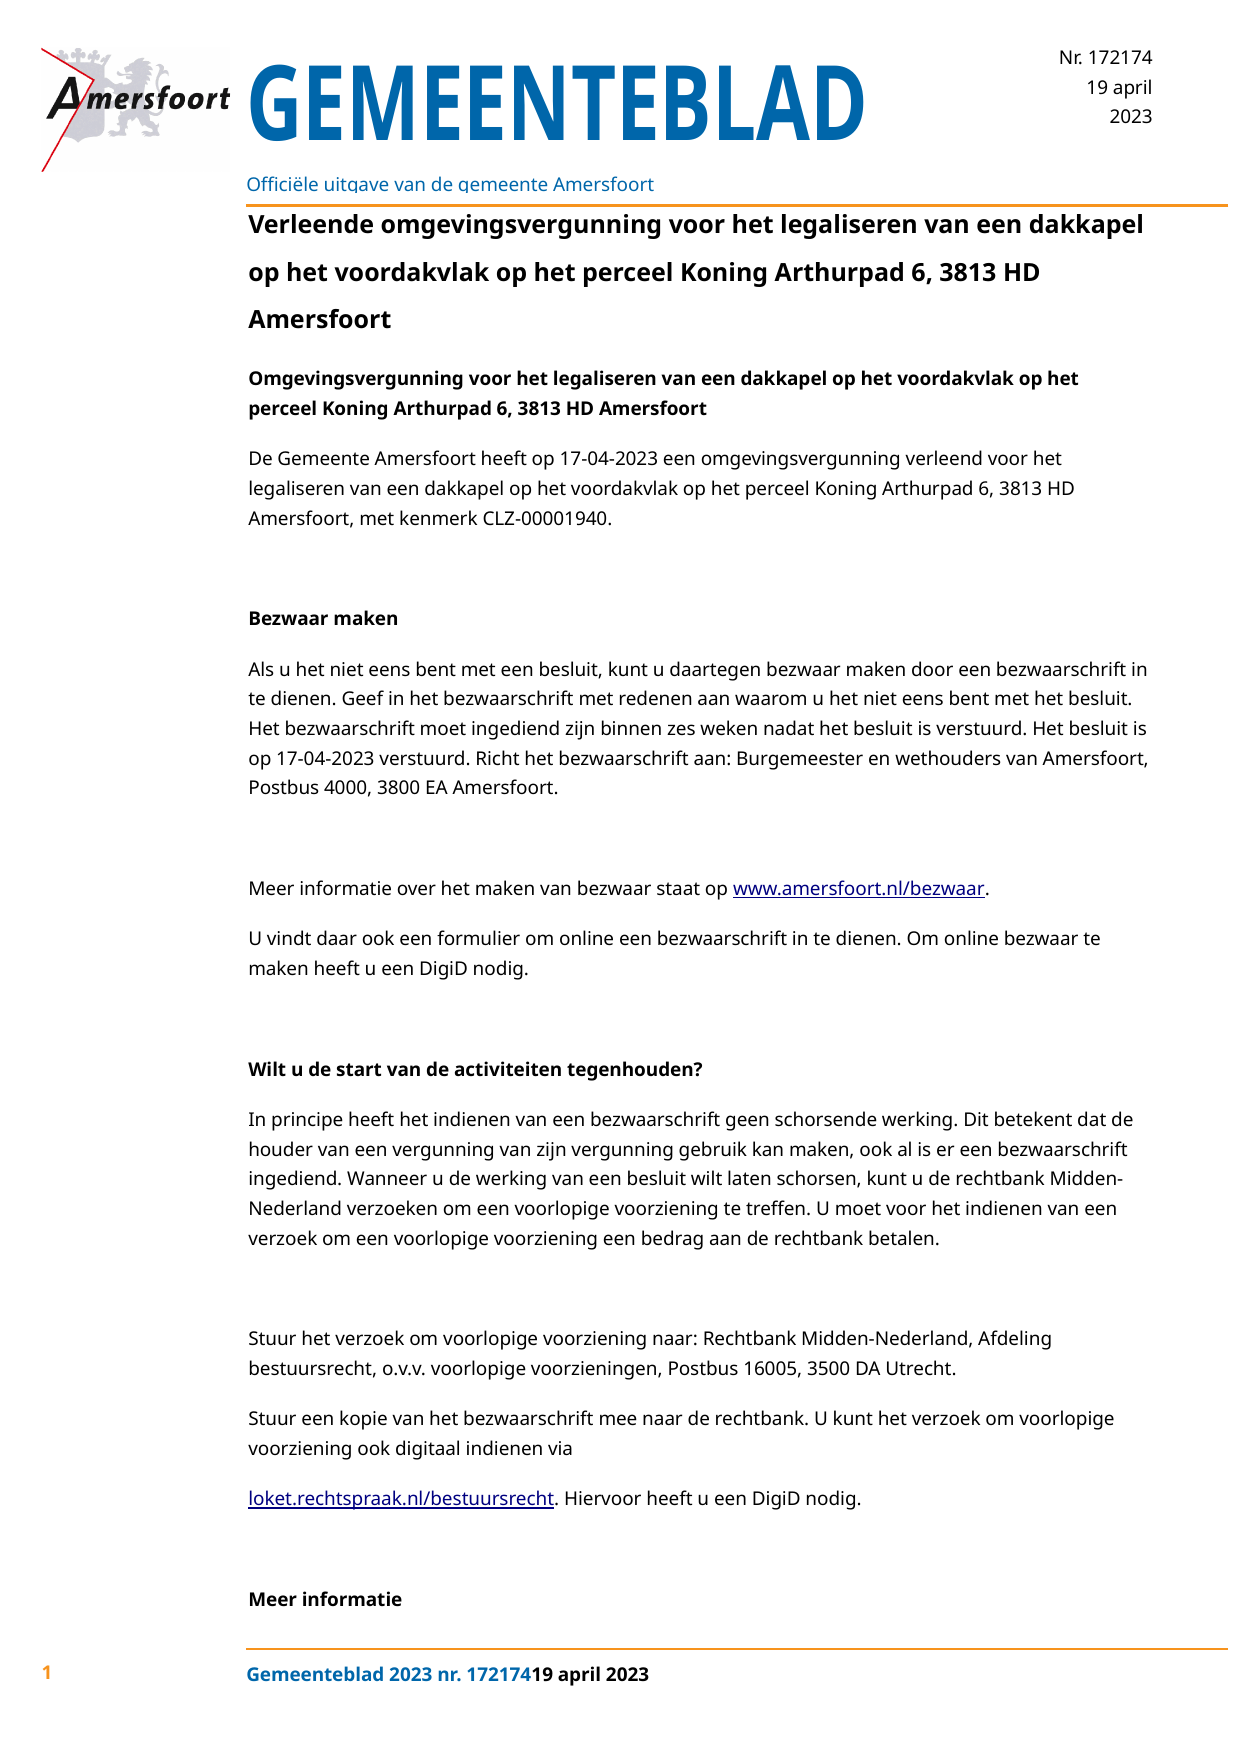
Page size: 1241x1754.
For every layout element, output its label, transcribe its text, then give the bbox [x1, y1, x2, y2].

text Meer informatie over het maken van bezwaar staat op www.amersfoort.nl/bezwaar. [248, 875, 1152, 901]
text In principe heeft het indienen van een bezwaarschrift geen schorsende werking. Dit betekent dat de houder van een vergunning van zijn vergunning gebruik kan maken, ook al is er een bezwaarschrift ingediend. Wanneer u de werking van een besluit wilt laten schorsen, kunt u de rechtbank Midden-Nederland verzoeken om een voorlopige voorziening te treffen. U moet voor het indienen van een verzoek om een voorlopige voorziening een bedrag aan de rechtbank betalen. [248, 1106, 1152, 1250]
text Stuur een kopie van het bezwaarschrift mee naar de rechtbank. U kunt het verzoek om voorlopige voorziening ook digitaal indienen via [248, 1406, 1152, 1461]
text Als u het niet eens bent met een besluit, kunt u daartegen bezwaar maken door een bezwaarschrift in te dienen. Geef in het bezwaarschrift met redenen aan waarom u het niet eens bent met het besluit. Het bezwaarschrift moet ingediend zijn binnen zes weken nadat het besluit is verstuurd. Het besluit is op 17-04-2023 verstuurd. Richt het bezwaarschrift aan: Burgemeester en wethouders van Amersfoort, Postbus 4000, 3800 EA Amersfoort. [248, 656, 1152, 800]
text Meer informatie [248, 1586, 1152, 1612]
text U vindt daar ook een formulier om online een bezwaarschrift in te dienen. Om online bezwaar te maken heeft u een DigiD nodig. [248, 926, 1152, 981]
text Wilt u de start van de activiteiten tegenhouden? [248, 1056, 1152, 1082]
text De Gemeente Amersfoort heeft op 17-04-2023 een omgevingsvergunning verleend voor het legaliseren van een dakkapel op het voordakvlak op het perceel Koning Arthurpad 6, 3813 HD Amersfoort, met kenmerk CLZ-00001940. [248, 446, 1152, 530]
text Bezwaar maken [248, 606, 1152, 631]
text Verleende omgevingsvergunning voor het legaliseren van een dakkapel op het voordakvlak op het perceel Koning Arthurpad 6, 3813 HD Amersfoort [248, 207, 1152, 336]
text Omgevingsvergunning voor het legaliseren van een dakkapel op het voordakvlak op het perceel Koning Arthurpad 6, 3813 HD Amersfoort [248, 366, 1152, 421]
picture [41, 47, 231, 172]
text loket.rechtspraak.nl/bestuursrecht. Hiervoor heeft u een DigiD nodig. [248, 1486, 1152, 1511]
text Stuur het verzoek om voorlopige voorziening naar: Rechtbank Midden-Nederland, Afdeling bestuursrecht, o.v.v. voorlopige voorzieningen, Postbus 16005, 3500 DA Utrecht. [248, 1326, 1152, 1381]
